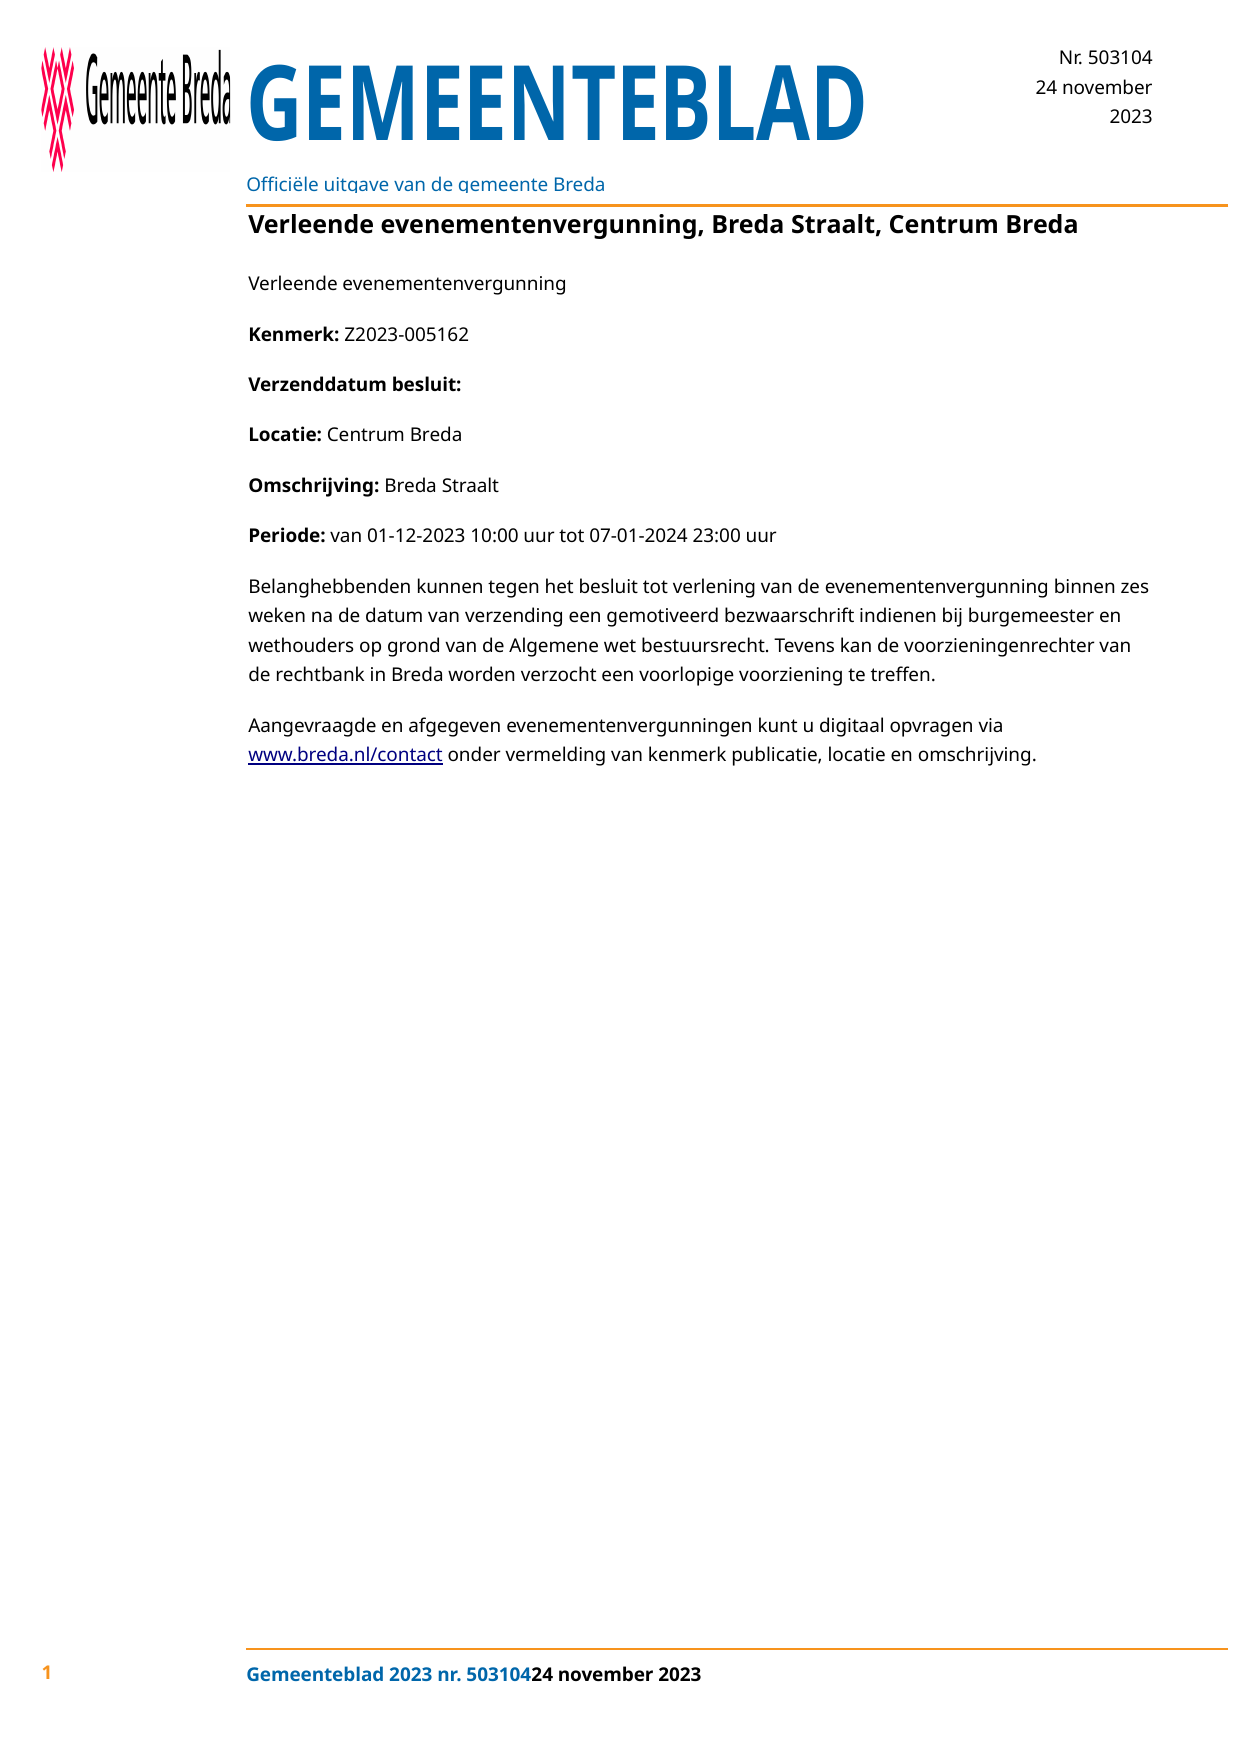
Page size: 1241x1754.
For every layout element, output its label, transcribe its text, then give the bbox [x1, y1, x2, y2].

text Kenmerk: Z2023-005162 [248, 321, 1152, 346]
text Aangevraagde en afgegeven evenementenvergunningen kunt u digitaal opvragen via www.breda.nl/contact onder vermelding van kenmerk publicatie, locatie en omschrijving. [248, 712, 1152, 767]
text Verzenddatum besluit: [248, 371, 1152, 397]
text Periode: van 01-12-2023 10:00 uur tot 07-01-2024 23:00 uur [248, 522, 1152, 548]
text Verleende evenementenvergunning, Breda Straalt, Centrum Breda [248, 207, 1152, 241]
text Omschrijving: Breda Straalt [248, 472, 1152, 498]
picture [41, 47, 231, 172]
text Verleende evenementenvergunning [248, 270, 1152, 296]
text Belanghebbenden kunnen tegen het besluit tot verlening van de evenementenvergunning binnen zes weken na de datum van verzending een gemotiveerd bezwaarschrift indienen bij burgemeester en wethouders op grond van de Algemene wet bestuursrecht. Tevens kan de voorzieningenrechter van de rechtbank in Breda worden verzocht een voorlopige voorziening te treffen. [248, 573, 1152, 687]
text Locatie: Centrum Breda [248, 422, 1152, 447]
